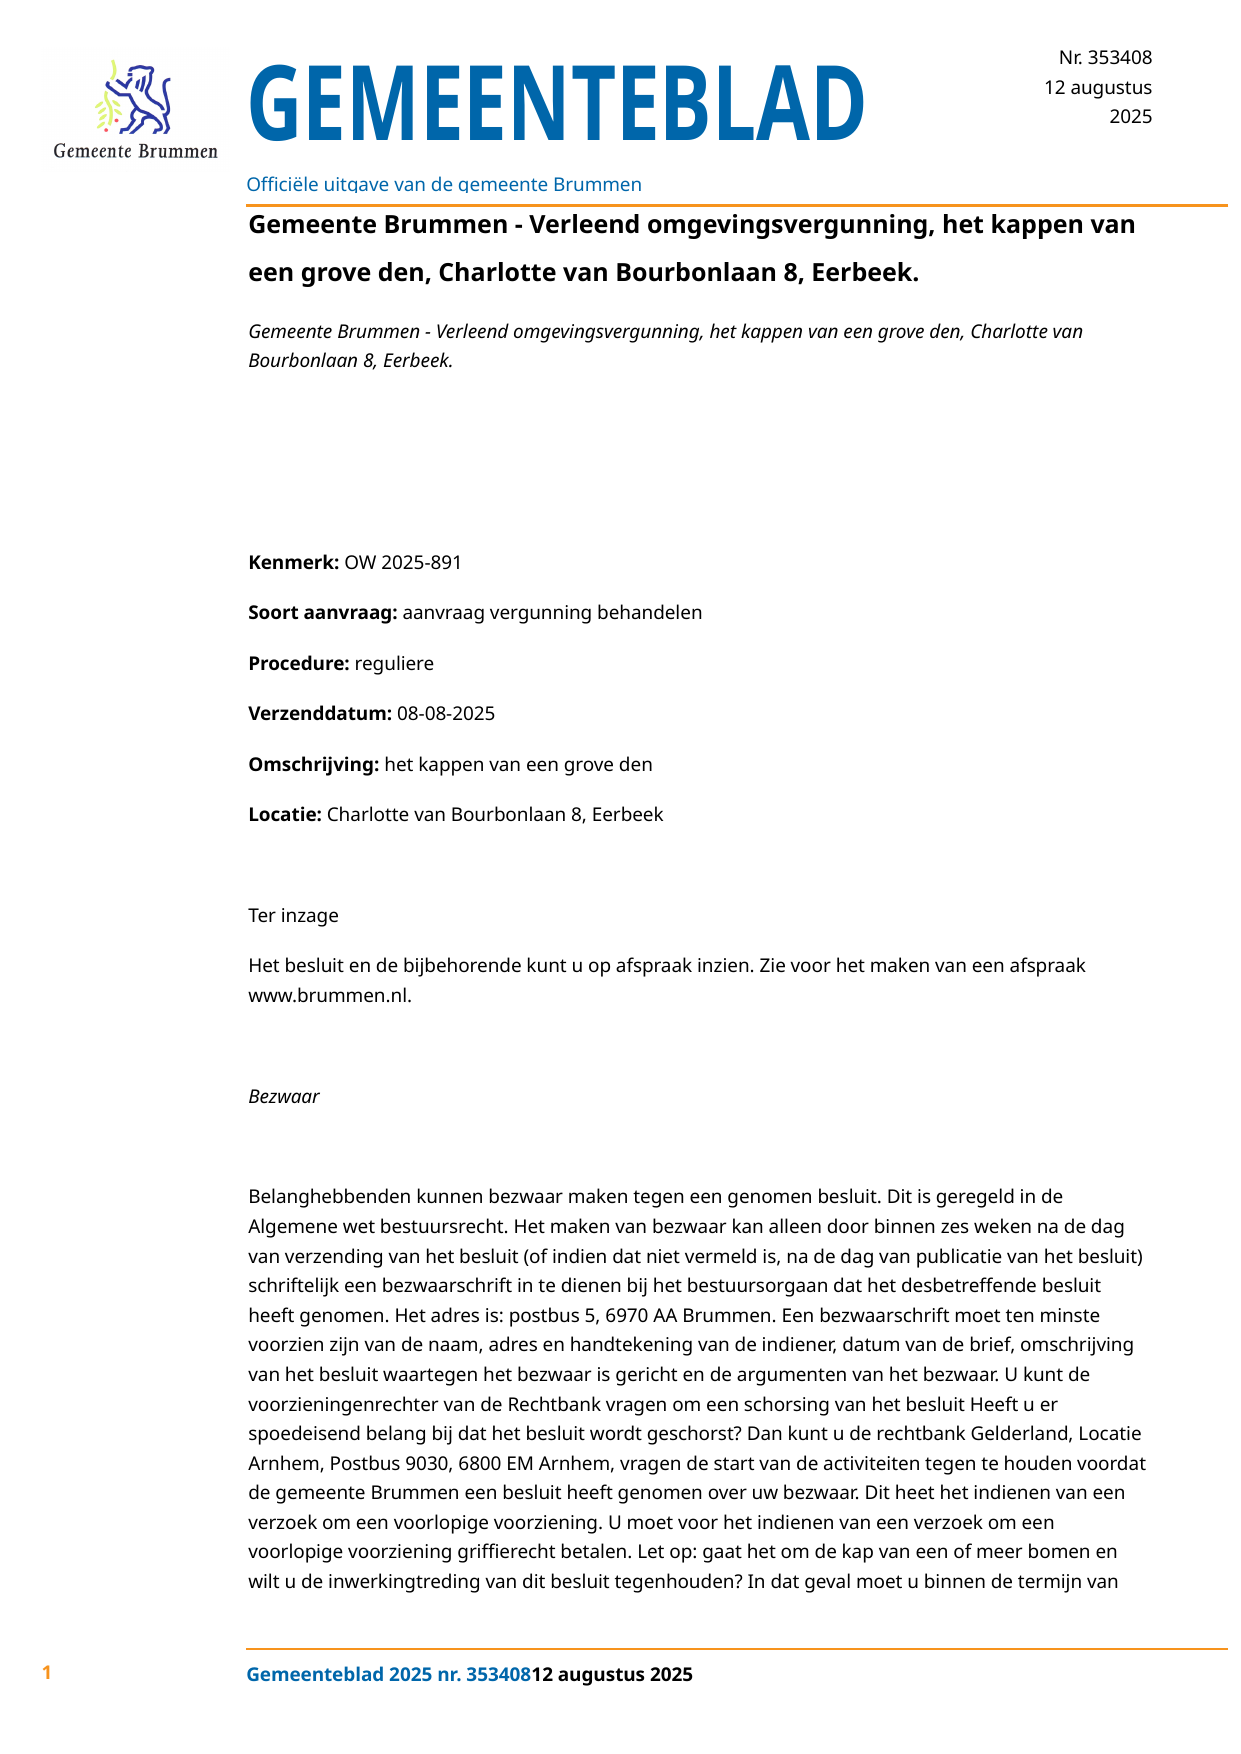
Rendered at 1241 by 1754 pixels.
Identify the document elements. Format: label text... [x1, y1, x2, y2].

text Verzenddatum: 08-08-2025 [248, 700, 1152, 726]
text Het besluit en de bijbehorende kunt u op afspraak inzien. Zie voor het maken van een afspraak www.brummen.nl. [248, 952, 1152, 1008]
text Bezwaar [248, 1083, 1152, 1109]
text Ter inzage [248, 902, 1152, 928]
text Locatie: Charlotte van Bourbonlaan 8, Eerbeek [248, 801, 1152, 827]
text Belanghebbenden kunnen bezwaar maken tegen een genomen besluit. Dit is geregeld in de Algemene wet bestuursrecht. Het maken van bezwaar kan alleen door binnen zes weken na de dag van verzending van het besluit (of indien dat niet vermeld is, na de dag van publicatie van het besluit) schriftelijk een bezwaarschrift in te dienen bij het bestuursorgaan dat het desbetreffende besluit heeft genomen. Het adres is: postbus 5, 6970 AA Brummen. Een bezwaarschrift moet ten minste voorzien zijn van de naam, adres en handtekening van de indiener, datum van de brief, omschrijving van het besluit waartegen het bezwaar is gericht en de argumenten van het bezwaar. U kunt de voorzieningenrechter van de Rechtbank vragen om een schorsing van het besluit Heeft u er spoedeisend belang bij dat het besluit wordt geschorst? Dan kunt u de rechtbank Gelderland, Locatie Arnhem, Postbus 9030, 6800 EM Arnhem, vragen de start van de activiteiten tegen te houden voordat de gemeente Brummen een besluit heeft genomen over uw bezwaar. Dit heet het indienen van een verzoek om een voorlopige voorziening. U moet voor het indienen van een verzoek om een voorlopige voorziening griffierecht betalen. Let op: gaat het om de kap van een of meer bomen en wilt u de inwerkingtreding van dit besluit tegenhouden? In dat geval moet u binnen de termijn van [248, 1184, 1152, 1594]
text Gemeente Brummen - Verleend omgevingsvergunning, het kappen van een grove den, Charlotte van Bourbonlaan 8, Eerbeek. [248, 318, 1152, 373]
text Gemeente Brummen - Verleend omgevingsvergunning, het kappen van een grove den, Charlotte van Bourbonlaan 8, Eerbeek. [248, 207, 1152, 288]
picture [41, 47, 231, 172]
text Omschrijving: het kappen van een grove den [248, 751, 1152, 777]
text Kenmerk: OW 2025-891 [248, 549, 1152, 575]
text Procedure: reguliere [248, 650, 1152, 676]
text Soort aanvraag: aanvraag vergunning behandelen [248, 599, 1152, 625]
